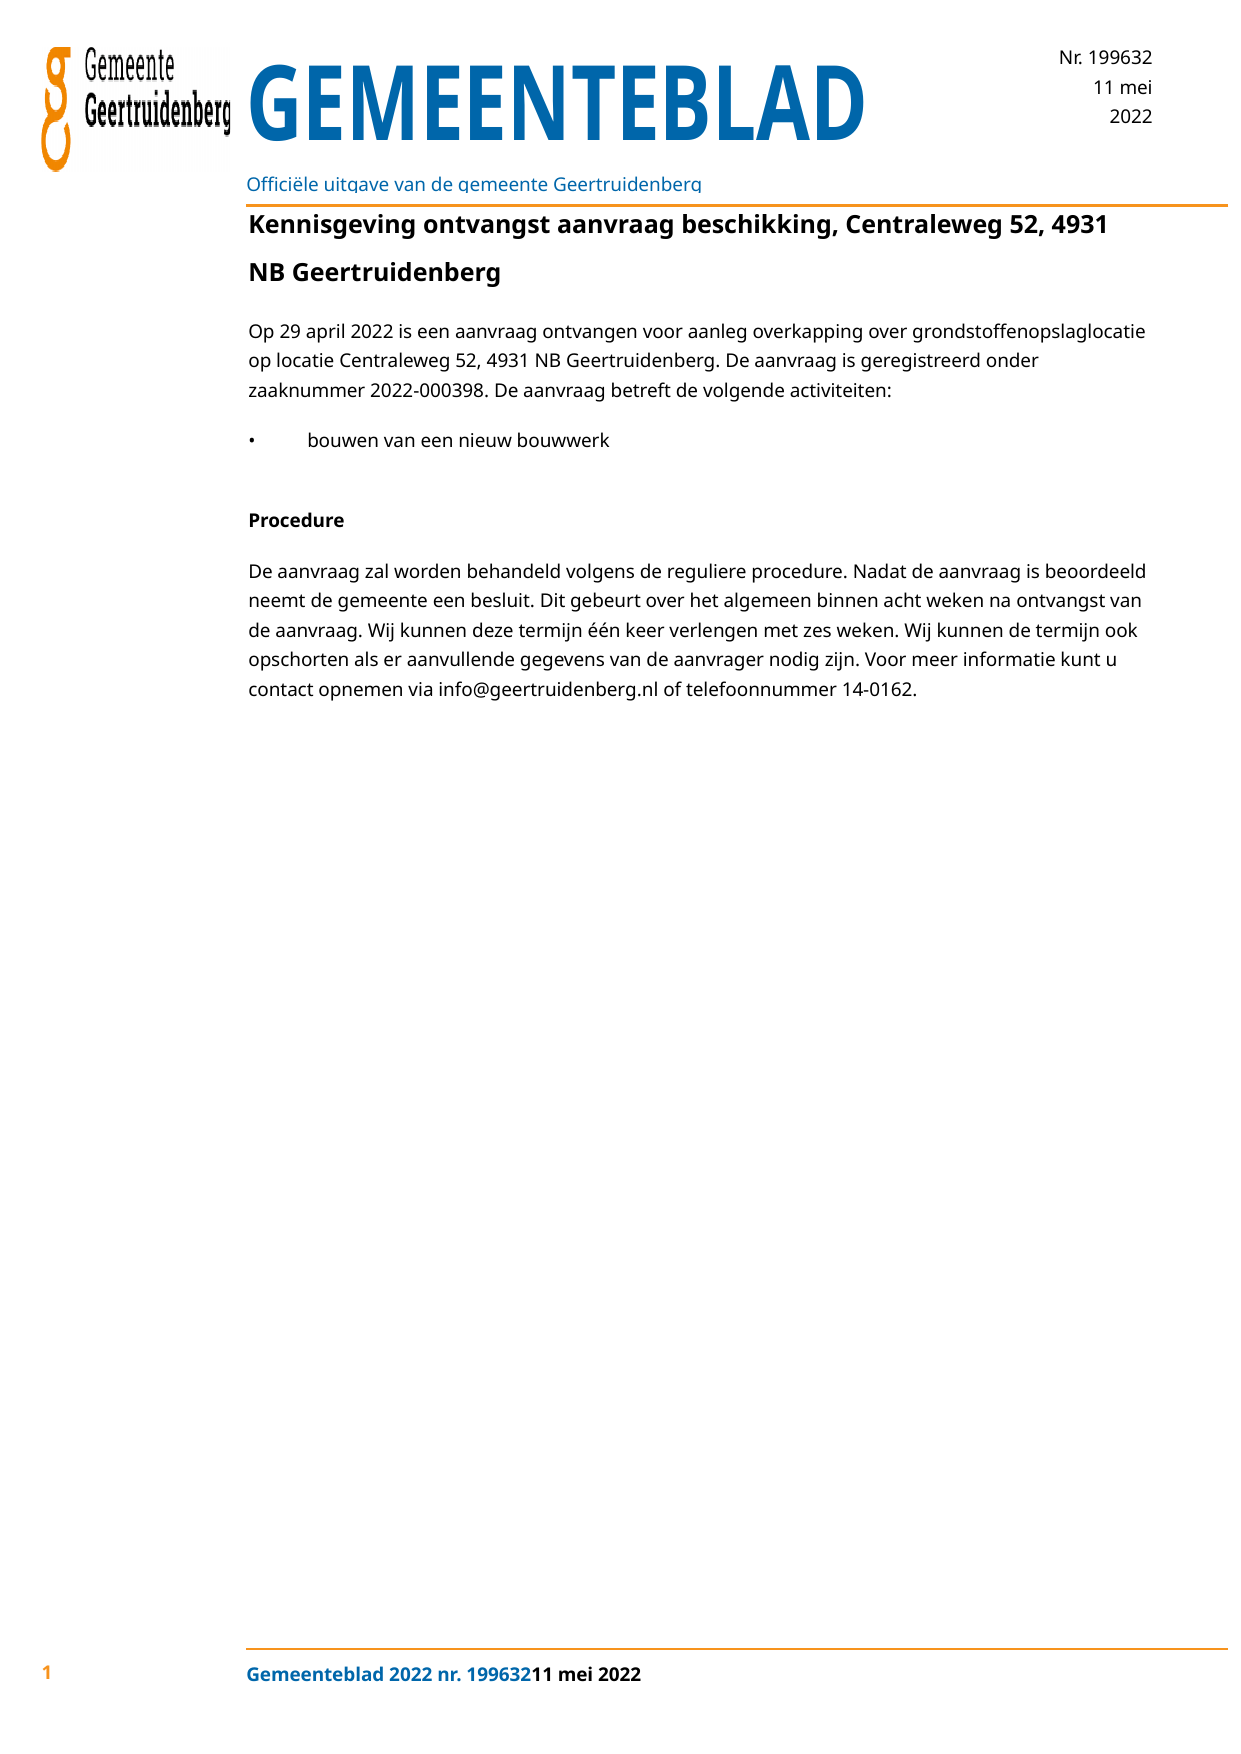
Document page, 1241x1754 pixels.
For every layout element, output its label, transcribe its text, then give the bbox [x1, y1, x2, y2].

text Procedure [248, 507, 1152, 533]
text Op 29 april 2022 is een aanvraag ontvangen voor aanleg overkapping over grondstoffenopslaglocatie op locatie Centraleweg 52, 4931 NB Geertruidenberg. De aanvraag is geregistreerd onder zaaknummer 2022-000398. De aanvraag betreft de volgende activiteiten: [248, 318, 1152, 403]
picture [41, 47, 231, 172]
text De aanvraag zal worden behandeld volgens de reguliere procedure. Nadat de aanvraag is beoordeeld neemt de gemeente een besluit. Dit gebeurt over het algemeen binnen acht weken na ontvangst van de aanvraag. Wij kunnen deze termijn één keer verlengen met zes weken. Wij kunnen de termijn ook opschorten als er aanvullende gegevens van de aanvrager nodig zijn. Voor meer informatie kunt u contact opnemen via info@geertruidenberg.nl of telefoonnummer 14-0162. [248, 558, 1152, 702]
text Kennisgeving ontvangst aanvraag beschikking, Centraleweg 52, 4931 NB Geertruidenberg [248, 207, 1152, 288]
list bouwen van een nieuw bouwwerk [248, 427, 1152, 453]
